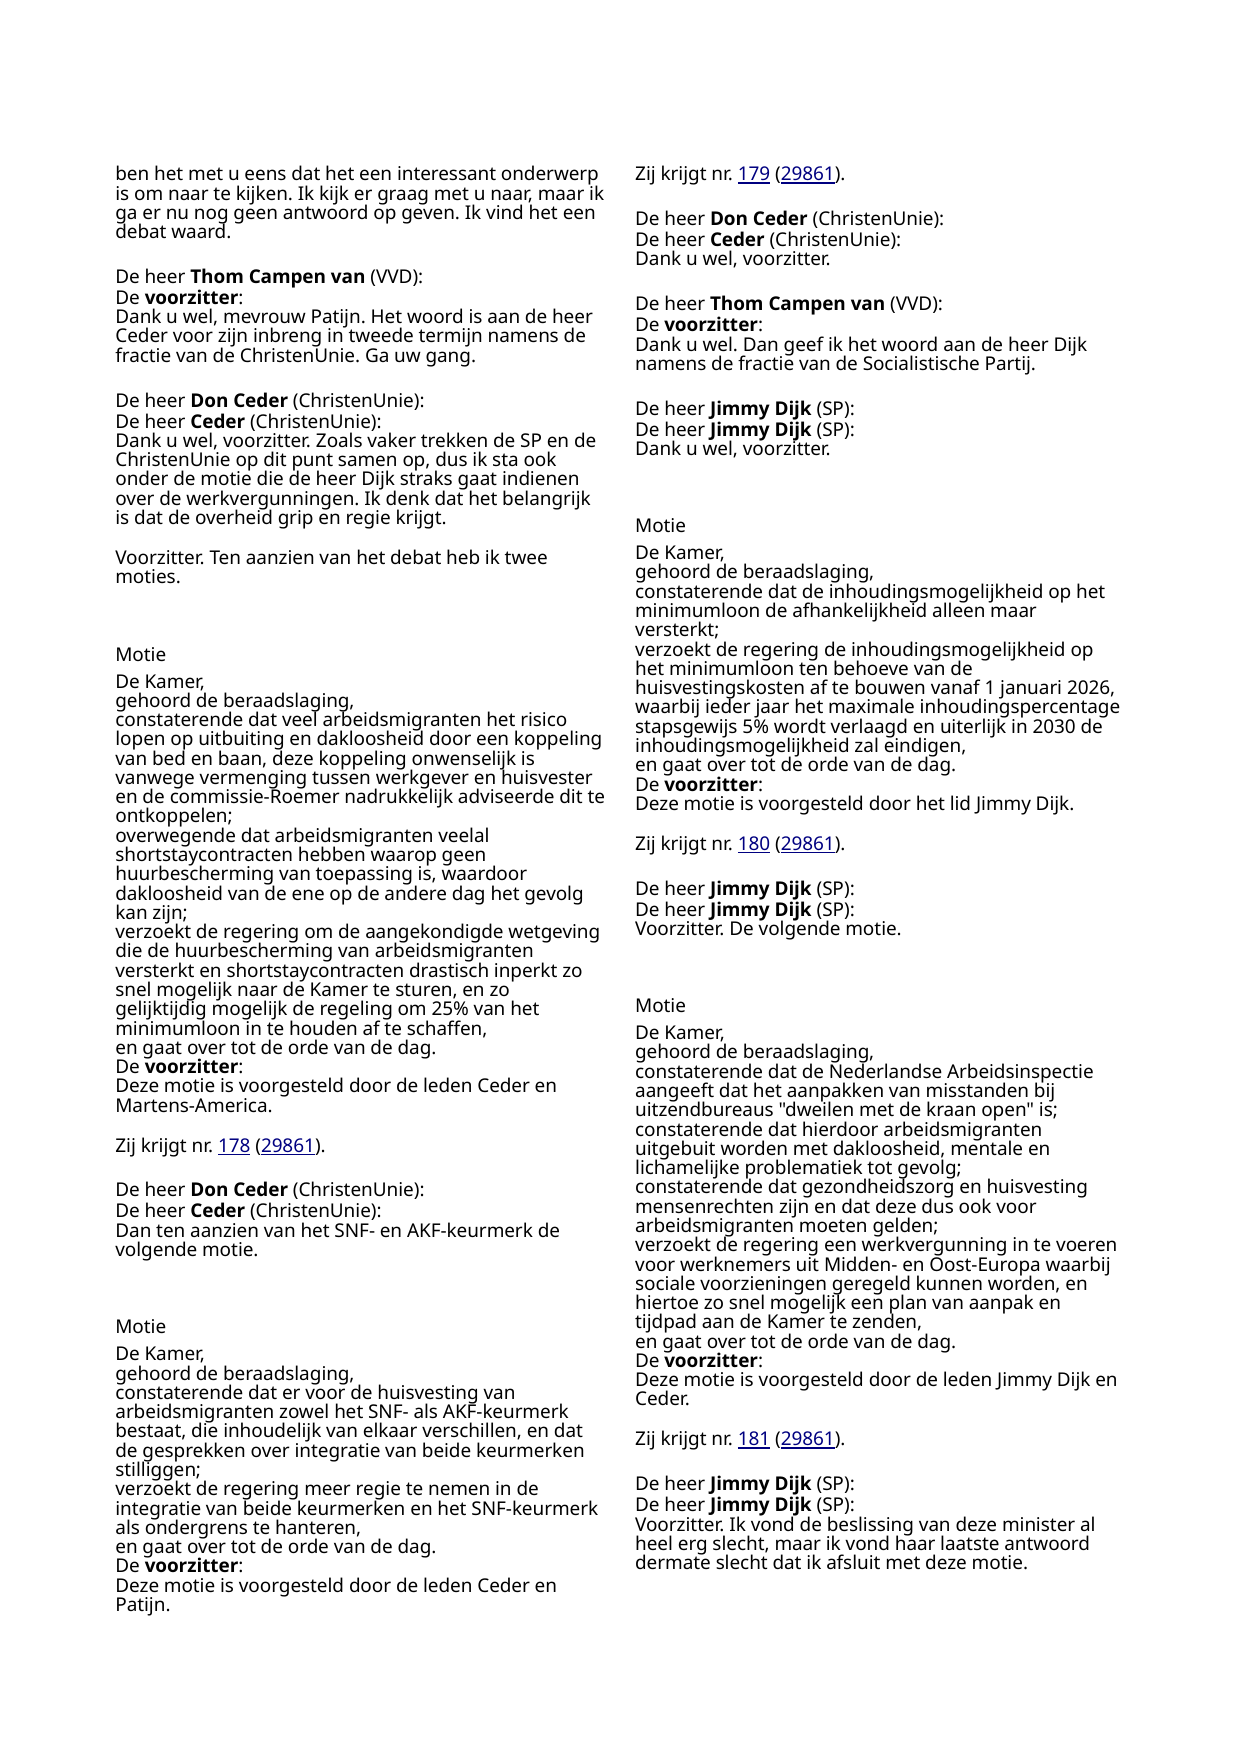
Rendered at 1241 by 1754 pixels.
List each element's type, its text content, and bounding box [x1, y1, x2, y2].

text en gaat over tot de orde van de dag. [635, 756, 1125, 776]
text De heer Don Ceder (ChristenUnie): [115, 387, 605, 413]
text Dank u wel, mevrouw Patijn. Het woord is aan de heer Ceder voor zijn inbreng in tweede termijn namens de fractie van de ChristenUnie. Ga uw gang. [115, 308, 605, 366]
text De Kamer, [635, 544, 1125, 563]
text De heer Ceder (ChristenUnie): [635, 231, 1125, 250]
text Voorzitter. De volgende motie. [635, 920, 1125, 939]
text gehoord de beraadslaging, [635, 1043, 1125, 1063]
text De heer Jimmy Dijk (SP): [635, 1471, 1125, 1496]
text De voorzitter: [635, 1352, 1125, 1371]
text De heer Jimmy Dijk (SP): [635, 875, 1125, 901]
text Dank u wel, voorzitter. [635, 250, 1125, 270]
text De voorzitter: [115, 1058, 605, 1077]
text Motie [635, 993, 1125, 1018]
text constaterende dat gezondheidszorg en huisvesting mensenrechten zijn en dat deze dus ook voor arbeidsmigranten moeten gelden; [635, 1178, 1125, 1236]
text Dank u wel, voorzitter. Zoals vaker trekken de SP en de ChristenUnie op dit punt samen op, dus ik sta ook onder de motie die de heer Dijk straks gaat indienen over de werkvergunningen. Ik denk dat het belangrijk is dat de overheid grip en regie krijgt. [115, 432, 605, 528]
text Dank u wel. Dan geef ik het woord aan de heer Dijk namens de fractie van de Socialistische Partij. [635, 336, 1125, 374]
text verzoekt de regering meer regie te nemen in de integratie van beide keurmerken en het SNF-keurmerk als ondergrens te hanteren, [115, 1480, 605, 1538]
text en gaat over tot de orde van de dag. [635, 1333, 1125, 1352]
text Deze motie is voorgesteld door het lid Jimmy Dijk. [635, 795, 1125, 814]
text De heer Thom Campen van (VVD): [115, 263, 605, 289]
text en gaat over tot de orde van de dag. [115, 1538, 605, 1557]
text Dank u wel, voorzitter. [635, 440, 1125, 459]
text ben het met u eens dat het een interessant onderwerp is om naar te kijken. Ik kijk er graag met u naar, maar ik ga er nu nog geen antwoord op geven. Ik vind het een debat waard. [115, 165, 605, 242]
text De voorzitter: [115, 1557, 605, 1577]
text De heer Jimmy Dijk (SP): [635, 901, 1125, 920]
text De Kamer, [115, 673, 605, 692]
text Dan ten aanzien van het SNF- en AKF-keurmerk de volgende motie. [115, 1222, 605, 1260]
text verzoekt de regering om de aangekondigde wetgeving die de huurbescherming van arbeidsmigranten versterkt en shortstaycontracten drastisch inperkt zo snel mogelijk naar de Kamer te sturen, en zo gelijktijdig mogelijk de regeling om 25% van het minimumloon in te houden af te schaffen, [115, 923, 605, 1039]
text De heer Don Ceder (ChristenUnie): [635, 205, 1125, 231]
text De heer Jimmy Dijk (SP): [635, 395, 1125, 421]
text De heer Don Ceder (ChristenUnie): [115, 1177, 605, 1202]
text De heer Thom Campen van (VVD): [635, 291, 1125, 316]
text De heer Jimmy Dijk (SP): [635, 1496, 1125, 1516]
text De heer Jimmy Dijk (SP): [635, 421, 1125, 440]
text overwegende dat arbeidsmigranten veelal shortstaycontracten hebben waarop geen huurbescherming van toepassing is, waardoor dakloosheid van de ene op de andere dag het gevolg kan zijn; [115, 827, 605, 923]
text Zij krijgt nr. 178 (29861). [115, 1137, 605, 1156]
text Motie [115, 1314, 605, 1339]
text De heer Ceder (ChristenUnie): [115, 413, 605, 432]
text De Kamer, [115, 1345, 605, 1364]
text De voorzitter: [635, 316, 1125, 336]
text en gaat over tot de orde van de dag. [115, 1039, 605, 1058]
text constaterende dat de Nederlandse Arbeidsinspectie aangeeft dat het aanpakken van misstanden bij uitzendbureaus "dweilen met de kraan open" is; [635, 1063, 1125, 1121]
text Deze motie is voorgesteld door de leden Jimmy Dijk en Ceder. [635, 1371, 1125, 1410]
text verzoekt de regering de inhoudingsmogelijkheid op het minimumloon ten behoeve van de huisvestingskosten af te bouwen vanaf 1 januari 2026, waarbij ieder jaar het maximale inhoudingspercentage stapsgewijs 5% wordt verlaagd en uiterlijk in 2030 de inhoudingsmogelijkheid zal eindigen, [635, 641, 1125, 756]
text gehoord de beraadslaging, [115, 692, 605, 711]
text De voorzitter: [635, 776, 1125, 795]
text constaterende dat veel arbeidsmigranten het risico lopen op uitbuiting en dakloosheid door een koppeling van bed en baan, deze koppeling onwenselijk is vanwege vermenging tussen werkgever en huisvester en de commissie-Roemer nadrukkelijk adviseerde dit te ontkoppelen; [115, 711, 605, 827]
text Voorzitter. Ik vond de beslissing van deze minister al heel erg slecht, maar ik vond haar laatste antwoord dermate slecht dat ik afsluit met deze motie. [635, 1516, 1125, 1573]
text Deze motie is voorgesteld door de leden Ceder en Patijn. [115, 1577, 605, 1615]
text De heer Ceder (ChristenUnie): [115, 1202, 605, 1222]
text Deze motie is voorgesteld door de leden Ceder en Martens-America. [115, 1077, 605, 1116]
text constaterende dat er voor de huisvesting van arbeidsmigranten zowel het SNF- als AKF-keurmerk bestaat, die inhoudelijk van elkaar verschillen, en dat de gesprekken over integratie van beide keurmerken stilliggen; [115, 1384, 605, 1480]
text verzoekt de regering een werkvergunning in te voeren voor werknemers uit Midden- en Oost-Europa waarbij sociale voorzieningen geregeld kunnen worden, en hiertoe zo snel mogelijk een plan van aanpak en tijdpad aan de Kamer te zenden, [635, 1236, 1125, 1333]
text Zij krijgt nr. 181 (29861). [635, 1430, 1125, 1450]
text Zij krijgt nr. 180 (29861). [635, 835, 1125, 854]
text Voorzitter. Ten aanzien van het debat heb ik twee moties. [115, 549, 605, 587]
text gehoord de beraadslaging, [635, 563, 1125, 583]
text De Kamer, [635, 1024, 1125, 1043]
text Motie [115, 641, 605, 667]
text constaterende dat de inhoudingsmogelijkheid op het minimumloon de afhankelijkheid alleen maar versterkt; [635, 583, 1125, 641]
text Zij krijgt nr. 179 (29861). [635, 165, 1125, 184]
text De voorzitter: [115, 289, 605, 308]
text gehoord de beraadslaging, [115, 1364, 605, 1384]
text Motie [635, 513, 1125, 538]
text constaterende dat hierdoor arbeidsmigranten uitgebuit worden met dakloosheid, mentale en lichamelijke problematiek tot gevolg; [635, 1121, 1125, 1178]
